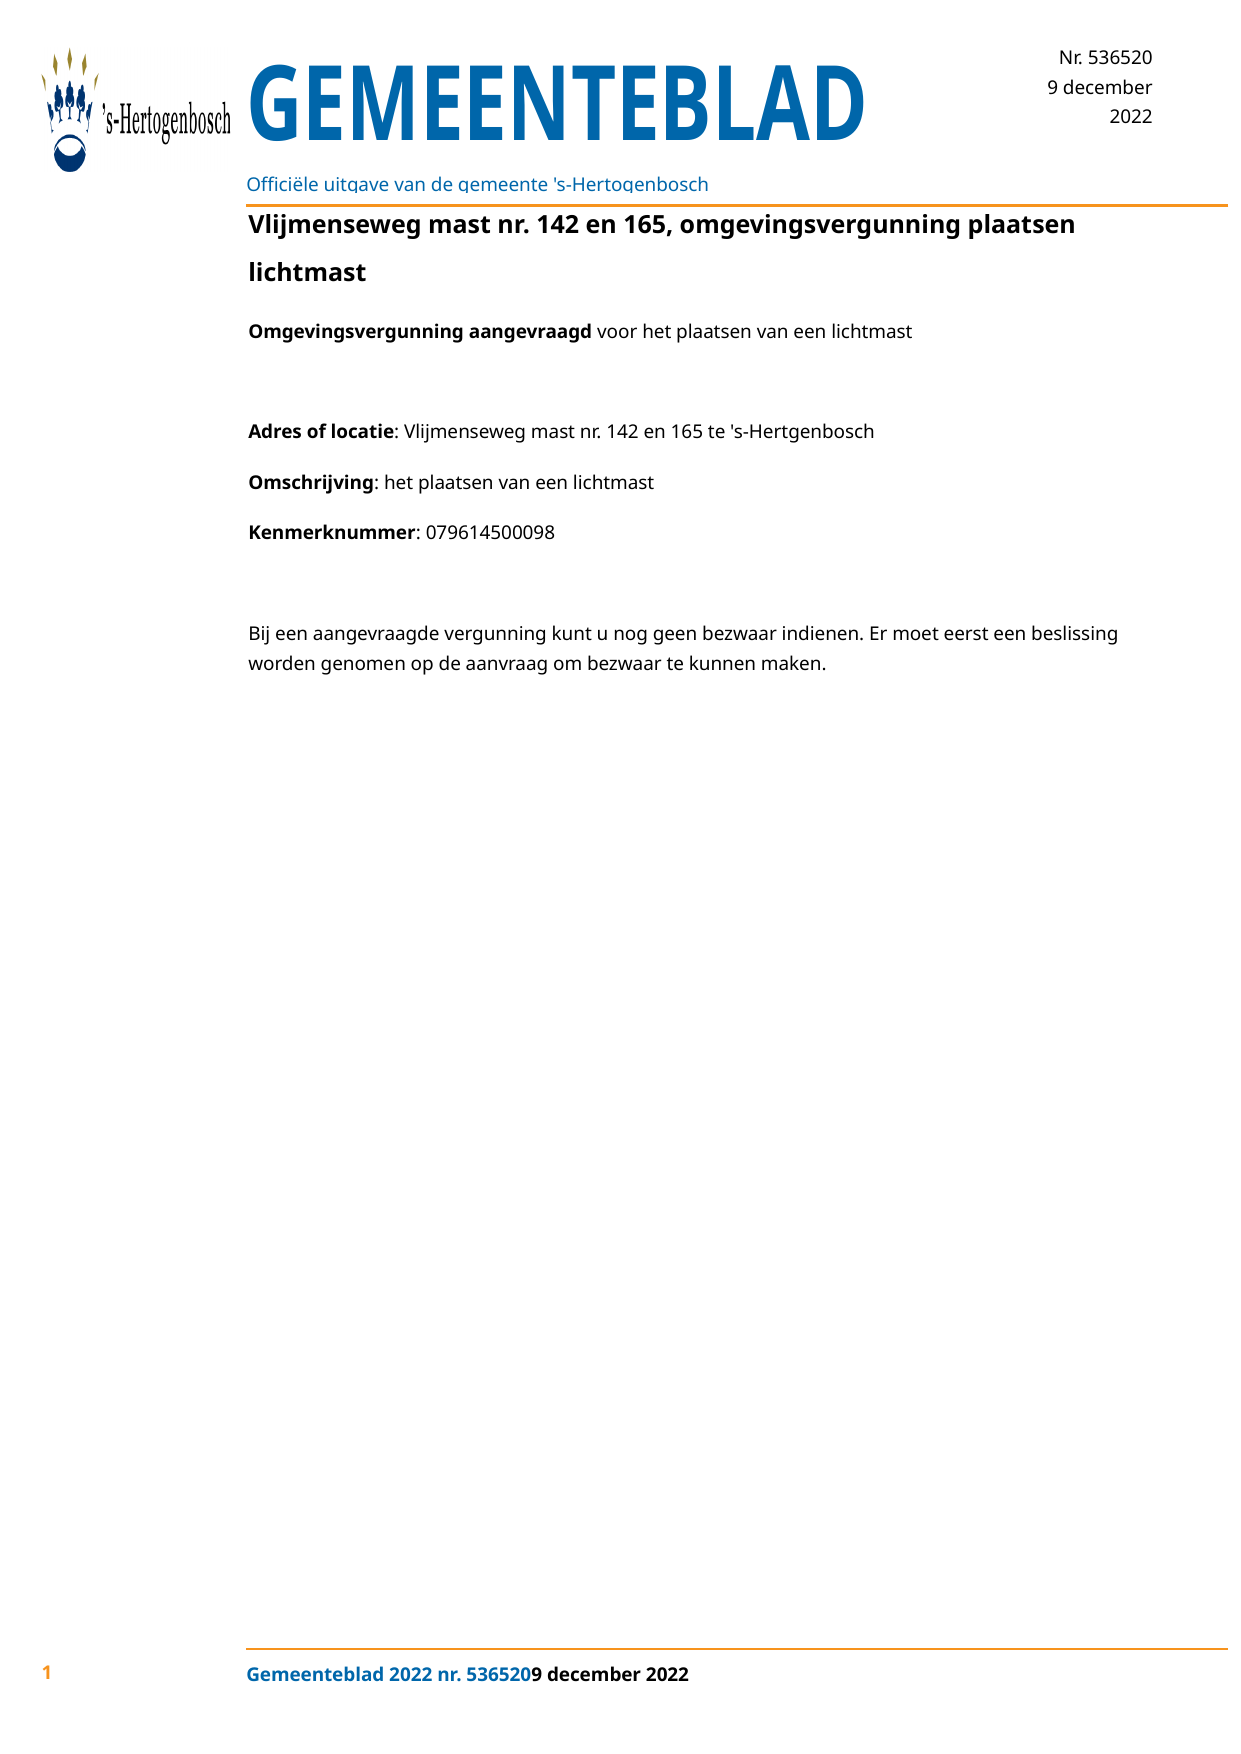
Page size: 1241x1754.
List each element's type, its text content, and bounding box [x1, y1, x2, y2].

text Vlijmenseweg mast nr. 142 en 165, omgevingsvergunning plaatsen lichtmast [248, 207, 1152, 288]
text Kenmerknummer: 079614500098 [248, 519, 1152, 545]
text Omschrijving: het plaatsen van een lichtmast [248, 469, 1152, 495]
text Bij een aangevraagde vergunning kunt u nog geen bezwaar indienen. Er moet eerst een beslissing worden genomen op de aanvraag om bezwaar te kunnen maken. [248, 620, 1152, 676]
picture [41, 47, 231, 172]
text Adres of locatie: Vlijmenseweg mast nr. 142 en 165 te 's-Hertgenbosch [248, 419, 1152, 444]
text Omgevingsvergunning aangevraagd voor het plaatsen van een lichtmast [248, 318, 1152, 344]
